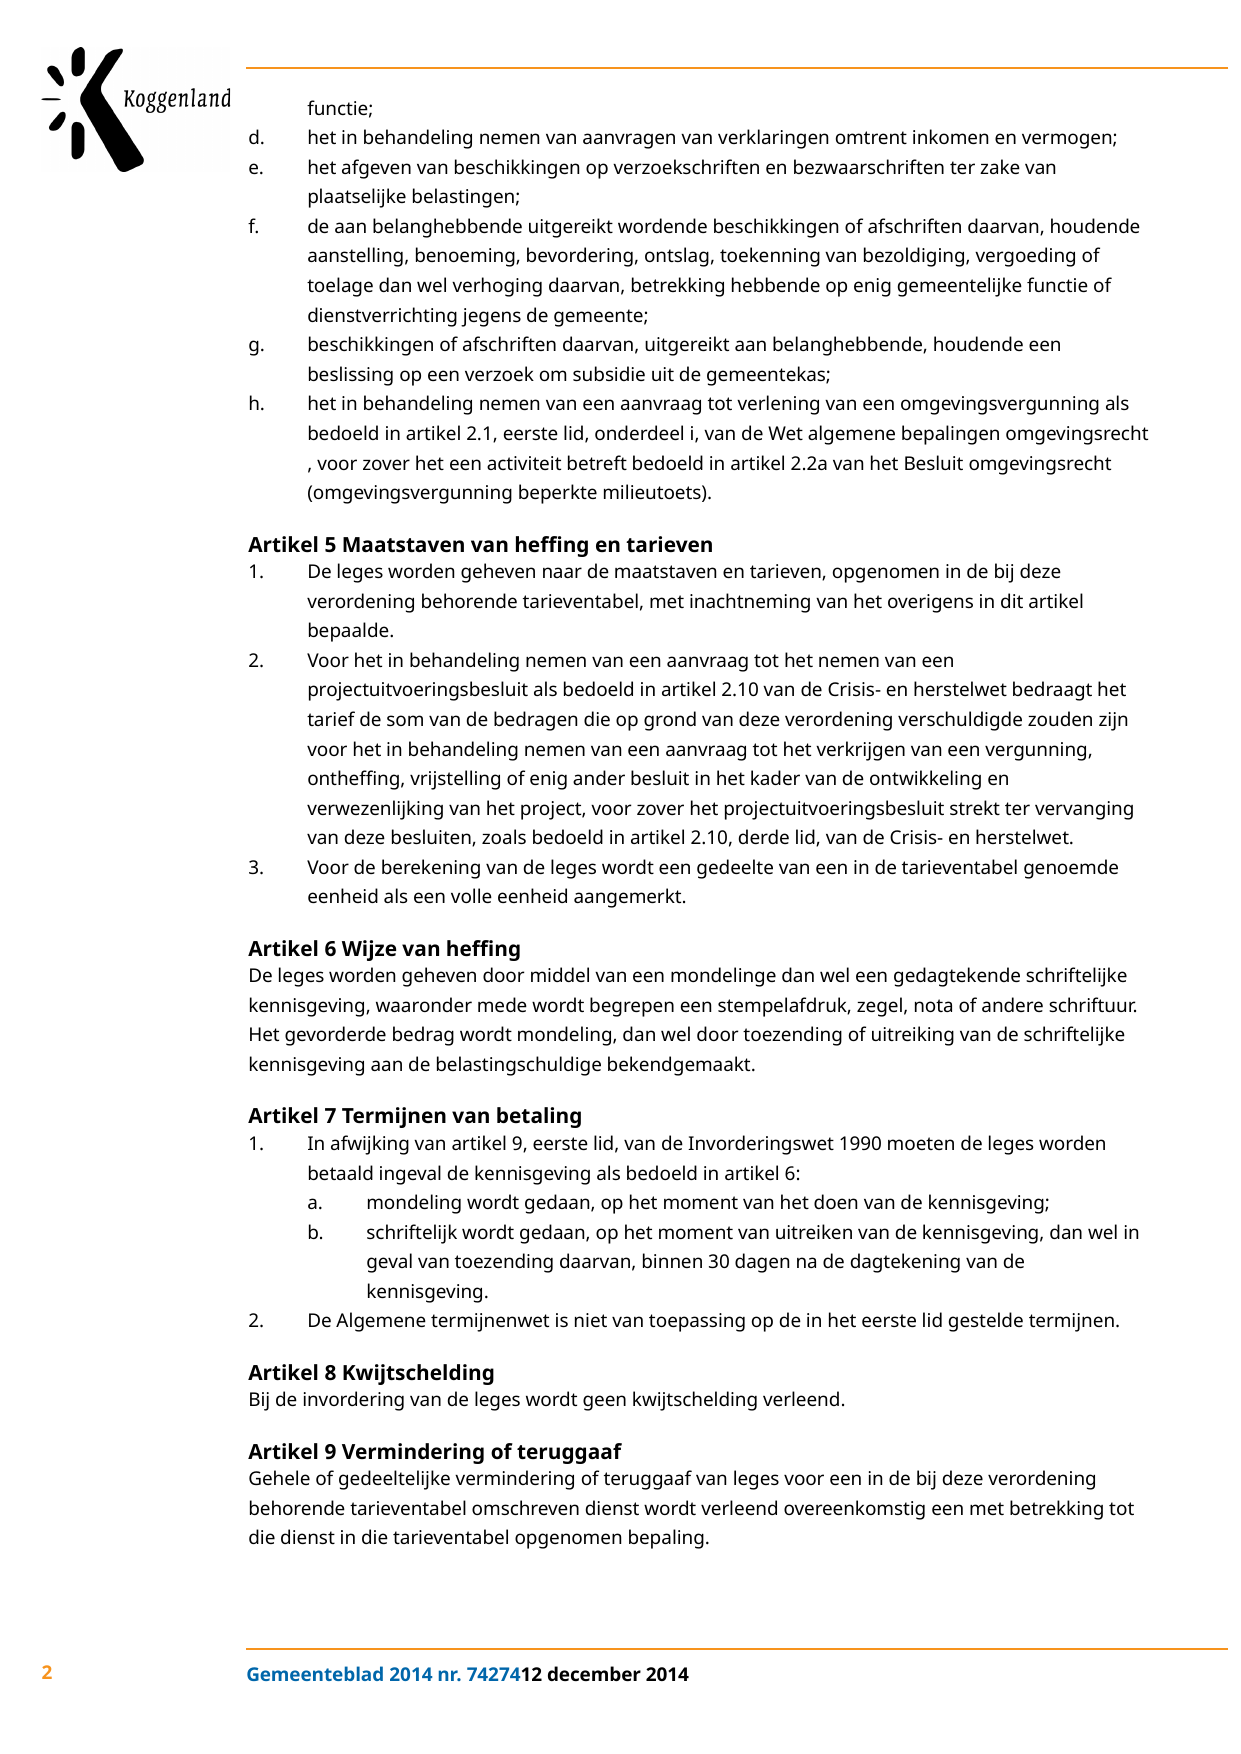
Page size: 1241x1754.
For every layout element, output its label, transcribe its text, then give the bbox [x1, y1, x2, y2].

text Artikel 8 Kwijtschelding [248, 1358, 1152, 1386]
list functie; [248, 95, 1152, 121]
list De leges worden geheven naar de maatstaven en tarieven, opgenomen in de bij deze verordening behorende tarieventabel, met inachtneming van het overigens in dit artikel bepaalde. [248, 558, 1152, 643]
list beschikkingen of afschriften daarvan, uitgereikt aan belanghebbende, houdende een beslissing op een verzoek om subsidie uit de gemeentekas; [248, 331, 1152, 387]
list het in behandeling nemen van aanvragen van verklaringen omtrent inkomen en vermogen; [248, 124, 1152, 150]
list In afwijking van artikel 9, eerste lid, van de Invorderingswet 1990 moeten de leges worden betaald ingeval de kennisgeving als bedoeld in artikel 6: [248, 1130, 1152, 1185]
list Voor het in behandeling nemen van een aanvraag tot het nemen van een projectuitvoeringsbesluit als bedoeld in artikel 2.10 van de Crisis- en herstelwet bedraagt het tarief de som van de bedragen die op grond van deze verordening verschuldigde zouden zijn voor het in behandeling nemen van een aanvraag tot het verkrijgen van een vergunning, ontheffing, vrijstelling of enig ander besluit in het kader van de ontwikkeling en verwezenlijking van het project, voor zover het projectuitvoeringsbesluit strekt ter vervanging van deze besluiten, zoals bedoeld in artikel 2.10, derde lid, van de Crisis- en herstelwet. [248, 647, 1152, 850]
list schriftelijk wordt gedaan, op het moment van uitreiken van de kennisgeving, dan wel in geval van toezending daarvan, binnen 30 dagen na de dagtekening van de kennisgeving. [307, 1219, 1152, 1304]
list het in behandeling nemen van een aanvraag tot verlening van een omgevingsvergunning als bedoeld in artikel 2.1, eerste lid, onderdeel i, van de Wet algemene bepalingen omgevingsrecht , voor zover het een activiteit betreft bedoeld in artikel 2.2a van het Besluit omgevingsrecht (omgevingsvergunning beperkte milieutoets). [248, 391, 1152, 505]
text Artikel 6 Wijze van heffing [248, 934, 1152, 962]
list de aan belanghebbende uitgereikt wordende beschikkingen of afschriften daarvan, houdende aanstelling, benoeming, bevordering, ontslag, toekenning van bezoldiging, vergoeding of toelage dan wel verhoging daarvan, betrekking hebbende op enig gemeentelijke functie of dienstverrichting jegens de gemeente; [248, 213, 1152, 328]
text Artikel 5 Maatstaven van heffing en tarieven [248, 530, 1152, 558]
text De leges worden geheven door middel van een mondelinge dan wel een gedagtekende schriftelijke kennisgeving, waaronder mede wordt begrepen een stempelafdruk, zegel, nota of andere schriftuur. Het gevorderde bedrag wordt mondeling, dan wel door toezending of uitreiking van de schriftelijke kennisgeving aan de belastingschuldige bekendgemaakt. [248, 962, 1152, 1077]
list het afgeven van beschikkingen op verzoekschriften en bezwaarschriften ter zake van plaatselijke belastingen; [248, 154, 1152, 209]
text Artikel 9 Vermindering of teruggaaf [248, 1437, 1152, 1465]
text Gehele of gedeeltelijke vermindering of teruggaaf van leges voor een in de bij deze verordening behorende tarieventabel omschreven dienst wordt verleend overeenkomstig een met betrekking tot die dienst in die tarieventabel opgenomen bepaling. [248, 1465, 1152, 1550]
list Voor de berekening van de leges wordt een gedeelte van een in de tarieventabel genoemde eenheid als een volle eenheid aangemerkt. [248, 854, 1152, 909]
list De Algemene termijnenwet is niet van toepassing op de in het eerste lid gestelde termijnen. [248, 1308, 1152, 1333]
picture [41, 47, 231, 172]
list mondeling wordt gedaan, op het moment van het doen van de kennisgeving; [307, 1189, 1152, 1215]
text Bij de invordering van de leges wordt geen kwijtschelding verleend. [248, 1386, 1152, 1412]
text Artikel 7 Termijnen van betaling [248, 1102, 1152, 1130]
